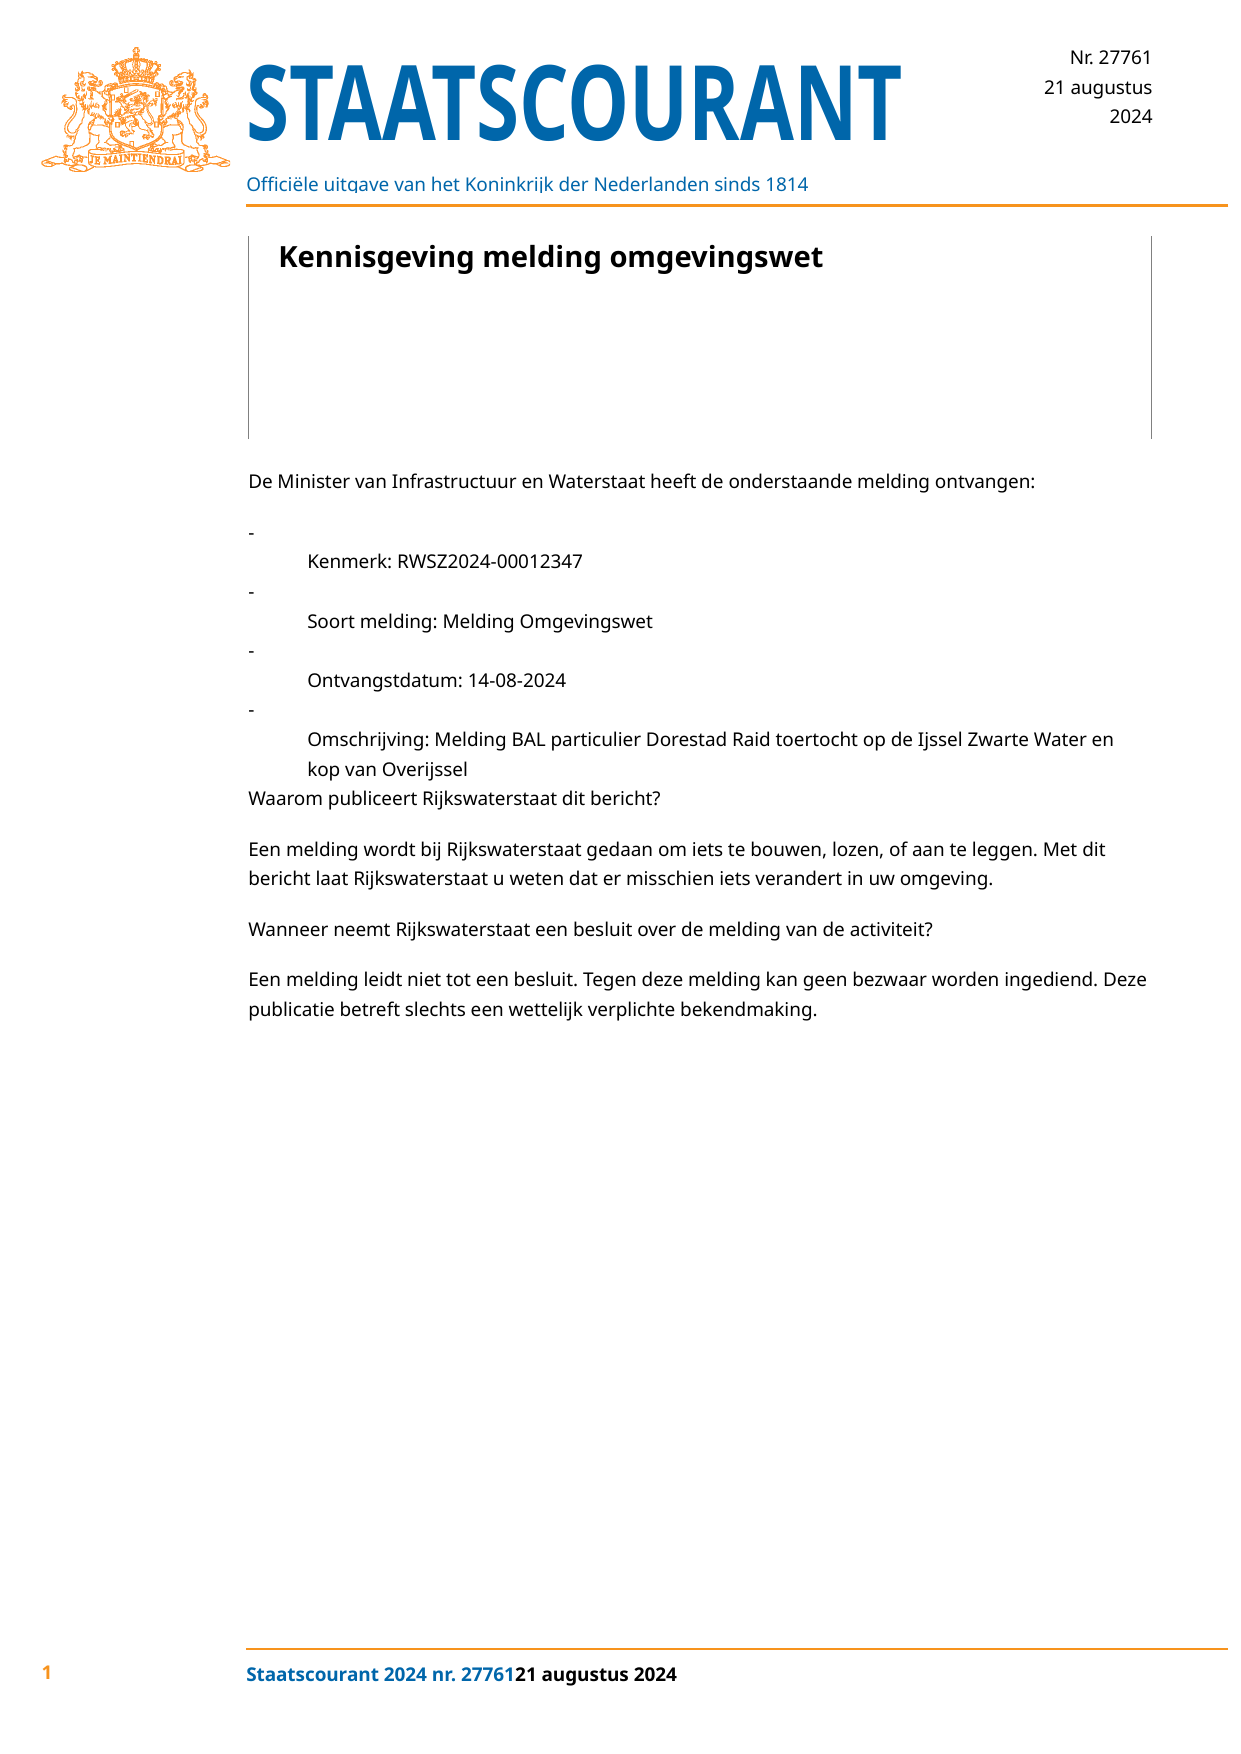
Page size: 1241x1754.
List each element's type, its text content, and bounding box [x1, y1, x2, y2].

table_header [850, 414, 1151, 439]
text Een melding leidt niet tot een besluit. Tegen deze melding kan geen bezwaar worden ingediend. Deze publicatie betreft slechts een wettelijk verplichte bekendmaking. [248, 966, 1152, 1021]
text Een melding wordt bij Rijkswaterstaat gedaan om iets te bouwen, lozen, of aan te leggen. Met dit bericht laat Rijkswaterstaat u weten dat er misschien iets verandert in uw omgeving. [248, 836, 1152, 891]
text Waarom publiceert Rijkswaterstaat dit bericht? [248, 785, 1152, 811]
list Ontvangstdatum: 14-08-2024 [248, 667, 1152, 693]
picture [41, 47, 231, 172]
list Soort melding: Melding Omgevingswet [248, 608, 1152, 633]
table_header [850, 236, 912, 413]
picture [912, 236, 1090, 414]
list Kenmerk: RWSZ2024-00012347 [248, 549, 1152, 574]
text Wanneer neemt Rijkswaterstaat een besluit over de melding van de activiteit? [248, 916, 1152, 941]
table_header [1090, 236, 1151, 413]
text De Minister van Infrastructuur en Waterstaat heeft de onderstaande melding ontvangen: [248, 469, 1152, 494]
table_header Kennisgeving melding omgevingswet [249, 236, 850, 439]
list Omschrijving: Melding BAL particulier Dorestad Raid toertocht op de Ijssel Zwarte Water en kop van Overijssel [248, 726, 1152, 781]
